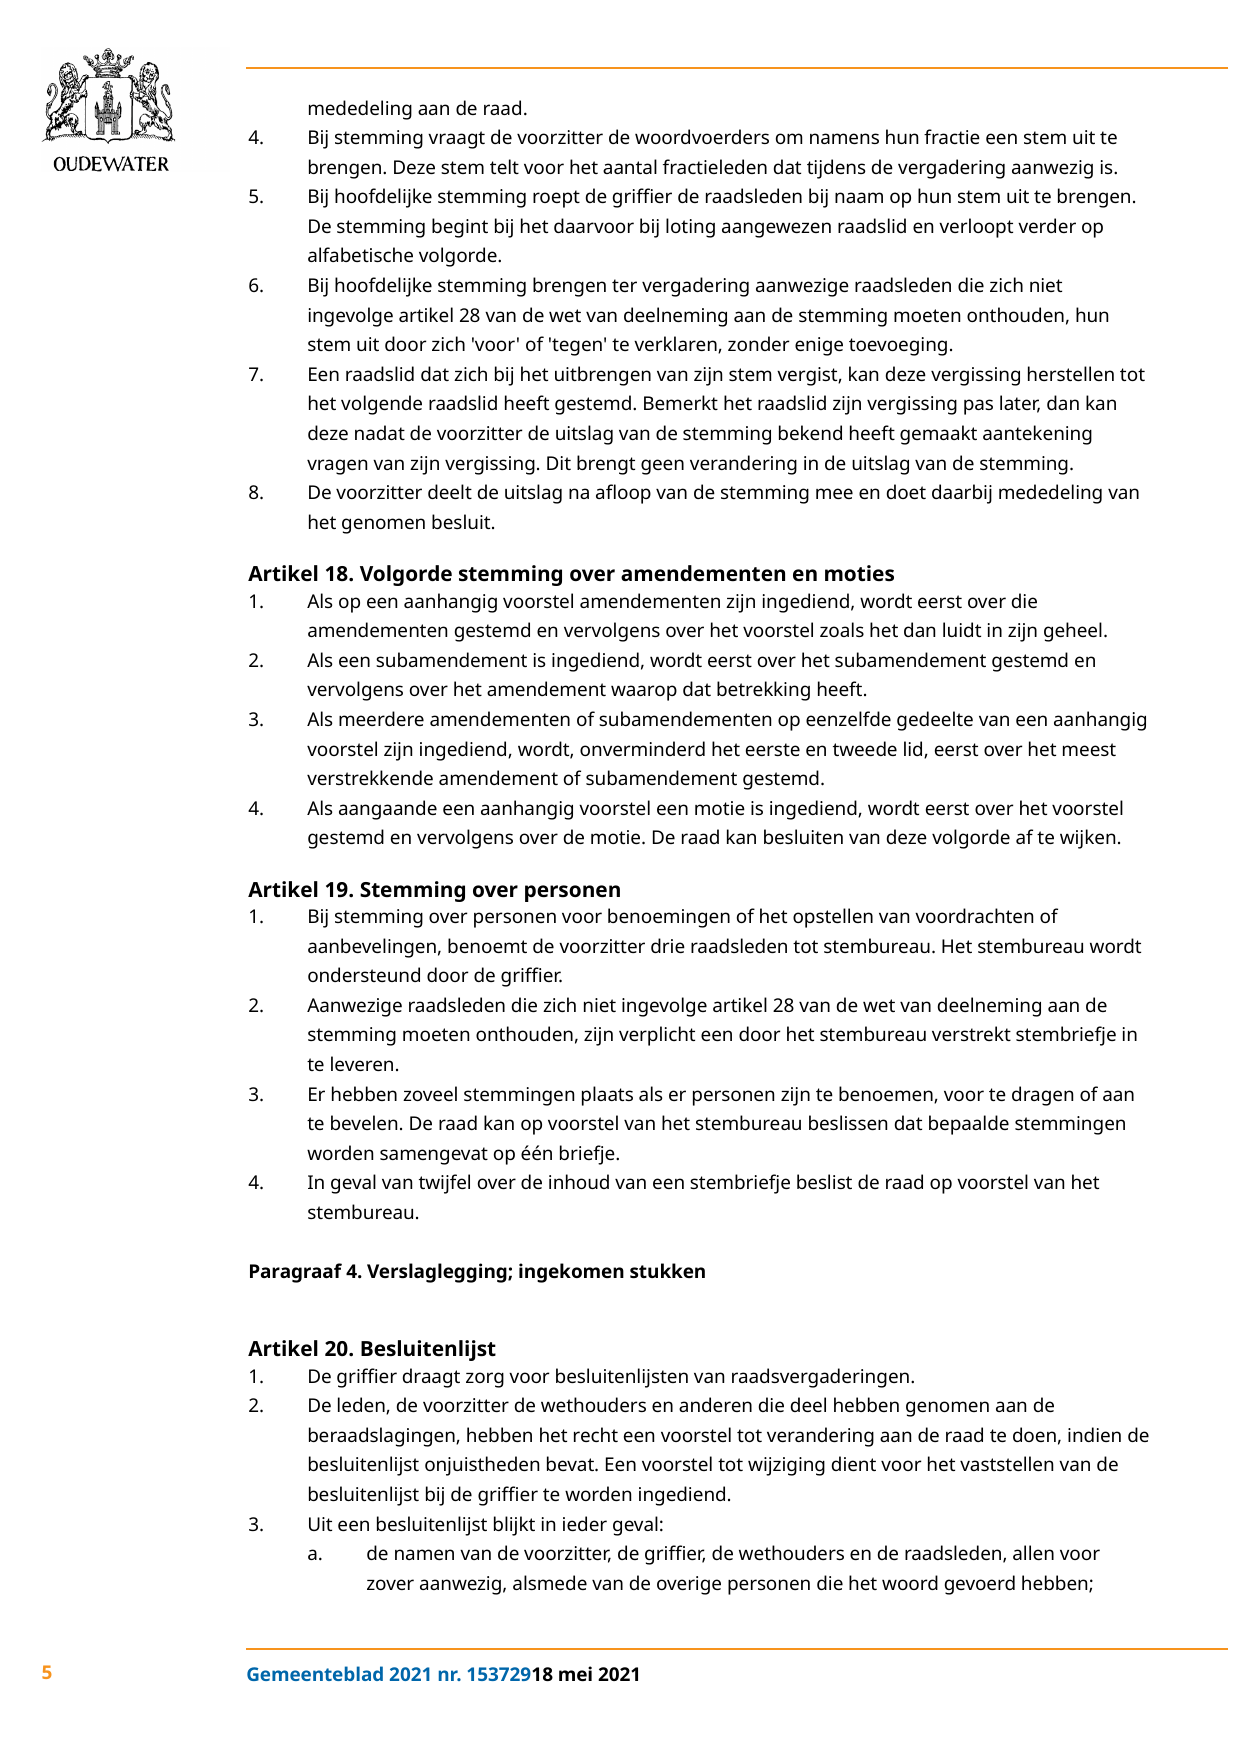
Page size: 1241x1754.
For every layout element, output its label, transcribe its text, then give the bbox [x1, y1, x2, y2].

list Uit een besluitenlijst blijkt in ieder geval: [248, 1511, 1152, 1537]
list Bij stemming over personen voor benoemingen of het opstellen van voordrachten of aanbevelingen, benoemt de voorzitter drie raadsleden tot stembureau. Het stembureau wordt ondersteund door de griffier. [248, 903, 1152, 988]
list De leden, de voorzitter de wethouders en anderen die deel hebben genomen aan de beraadslagingen, hebben het recht een voorstel tot verandering aan de raad te doen, indien de besluitenlijst onjuistheden bevat. Een voorstel tot wijziging dient voor het vaststellen van de besluitenlijst bij de griffier te worden ingediend. [248, 1392, 1152, 1507]
list De griffier draagt zorg voor besluitenlijsten van raadsvergaderingen. [248, 1363, 1152, 1389]
list mededeling aan de raad. [248, 95, 1152, 121]
picture [41, 47, 231, 172]
list Bij stemming vraagt de voorzitter de woordvoerders om namens hun fractie een stem uit te brengen. Deze stem telt voor het aantal fractieleden dat tijdens de vergadering aanwezig is. [248, 124, 1152, 180]
text Artikel 20. Besluitenlijst [248, 1334, 1152, 1363]
list Als meerdere amendementen of subamendementen op eenzelfde gedeelte van een aanhangig voorstel zijn ingediend, wordt, onverminderd het eerste en tweede lid, eerst over het meest verstrekkende amendement of subamendement gestemd. [248, 706, 1152, 791]
text Artikel 19. Stemming over personen [248, 875, 1152, 903]
list Als aangaande een aanhangig voorstel een motie is ingediend, wordt eerst over het voorstel gestemd en vervolgens over de motie. De raad kan besluiten van deze volgorde af te wijken. [248, 795, 1152, 850]
list In geval van twijfel over de inhoud van een stembriefje beslist de raad op voorstel van het stembureau. [248, 1169, 1152, 1225]
list de namen van de voorzitter, de griffier, de wethouders en de raadsleden, allen voor zover aanwezig, alsmede van de overige personen die het woord gevoerd hebben; [307, 1540, 1152, 1596]
list Als op een aanhangig voorstel amendementen zijn ingediend, wordt eerst over die amendementen gestemd en vervolgens over het voorstel zoals het dan luidt in zijn geheel. [248, 588, 1152, 643]
list De voorzitter deelt de uitslag na afloop van de stemming mee en doet daarbij mededeling van het genomen besluit. [248, 479, 1152, 535]
list Bij hoofdelijke stemming roept de griffier de raadsleden bij naam op hun stem uit te brengen. De stemming begint bij het daarvoor bij loting aangewezen raadslid en verloopt verder op alfabetische volgorde. [248, 183, 1152, 268]
text Paragraaf 4. Verslaglegging; ingekomen stukken [248, 1258, 1152, 1284]
list Als een subamendement is ingediend, wordt eerst over het subamendement gestemd en vervolgens over het amendement waarop dat betrekking heeft. [248, 647, 1152, 702]
list Er hebben zoveel stemmingen plaats als er personen zijn te benoemen, voor te dragen of aan te bevelen. De raad kan op voorstel van het stembureau beslissen dat bepaalde stemmingen worden samengevat op één briefje. [248, 1081, 1152, 1166]
text Artikel 18. Volgorde stemming over amendementen en moties [248, 559, 1152, 588]
list Een raadslid dat zich bij het uitbrengen van zijn stem vergist, kan deze vergissing herstellen tot het volgende raadslid heeft gestemd. Bemerkt het raadslid zijn vergissing pas later, dan kan deze nadat de voorzitter de uitslag van de stemming bekend heeft gemaakt aantekening vragen van zijn vergissing. Dit brengt geen verandering in de uitslag van de stemming. [248, 361, 1152, 476]
list Aanwezige raadsleden die zich niet ingevolge artikel 28 van de wet van deelneming aan de stemming moeten onthouden, zijn verplicht een door het stembureau verstrekt stembriefje in te leveren. [248, 992, 1152, 1077]
list Bij hoofdelijke stemming brengen ter vergadering aanwezige raadsleden die zich niet ingevolge artikel 28 van de wet van deelneming aan de stemming moeten onthouden, hun stem uit door zich 'voor' of 'tegen' te verklaren, zonder enige toevoeging. [248, 272, 1152, 357]
